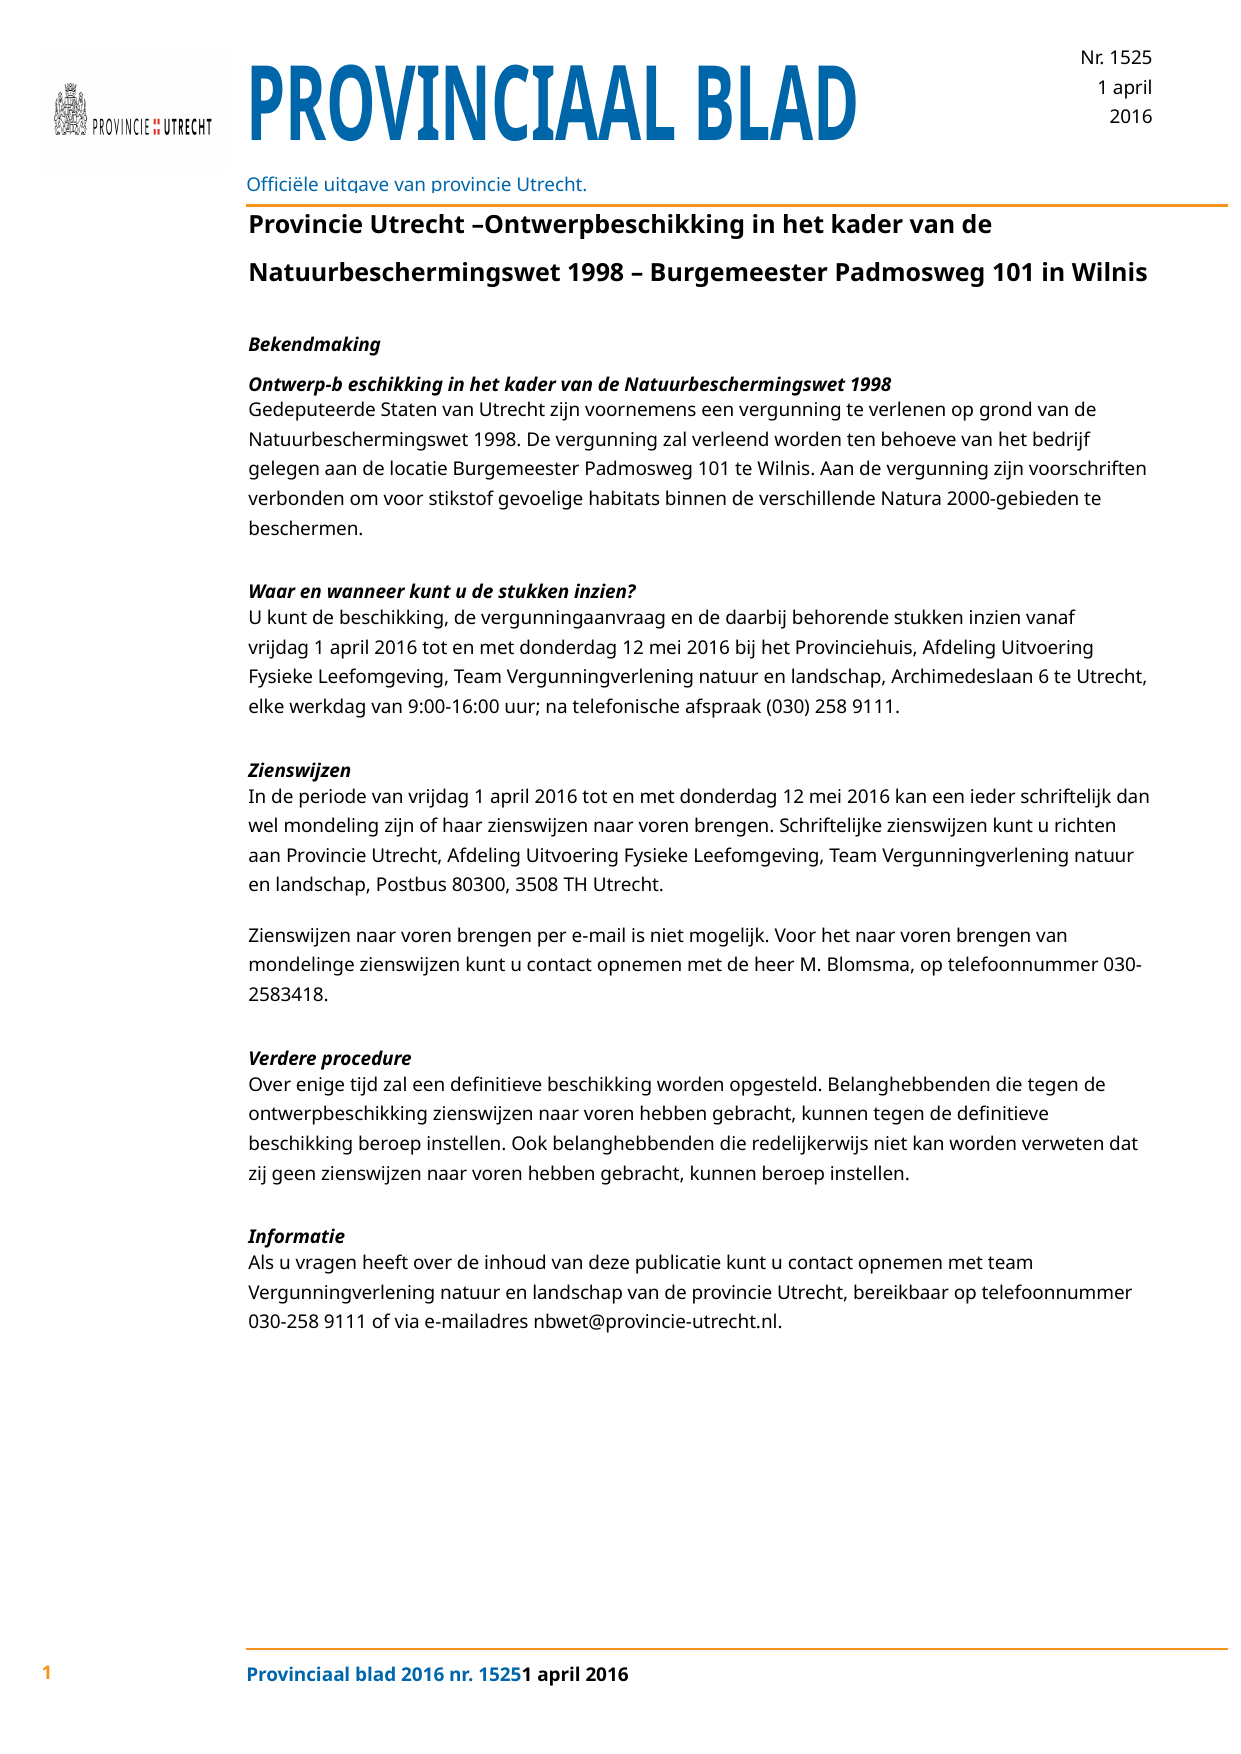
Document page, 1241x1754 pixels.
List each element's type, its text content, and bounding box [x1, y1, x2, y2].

text Zienswijzen [248, 757, 1152, 783]
text Zienswijzen naar voren brengen per e-mail is niet mogelijk. Voor het naar voren brengen van mondelinge zienswijzen kunt u contact opnemen met de heer M. Blomsma, op telefoonnummer 030-2583418. [248, 922, 1152, 1007]
text Bekendmaking [248, 331, 1152, 357]
text Gedeputeerde Staten van Utrecht zijn voornemens een vergunning te verlenen op grond van de Natuurbeschermingswet 1998. De vergunning zal verleend worden ten behoeve van het bedrijf gelegen aan de locatie Burgemeester Padmosweg 101 te Wilnis. Aan de vergunning zijn voorschriften verbonden om voor stikstof gevoelige habitats binnen de verschillende Natura 2000-gebieden te beschermen. [248, 396, 1152, 541]
text Als u vragen heeft over de inhoud van deze publicatie kunt u contact opnemen met team Vergunningverlening natuur en landschap van de provincie Utrecht, bereikbaar op telefoonnummer 030-258 9111 of via e-mailadres nbwet@provincie-utrecht.nl. [248, 1249, 1152, 1334]
picture [41, 47, 231, 172]
text Informatie [248, 1224, 1152, 1249]
text Ontwerp-b eschikking in het kader van de Natuurbeschermingswet 1998 [248, 371, 1152, 396]
text Verdere procedure [248, 1045, 1152, 1071]
text In de periode van vrijdag 1 april 2016 tot en met donderdag 12 mei 2016 kan een ieder schriftelijk dan wel mondeling zijn of haar zienswijzen naar voren brengen. Schriftelijke zienswijzen kunt u richten aan Provincie Utrecht, Afdeling Uitvoering Fysieke Leefomgeving, Team Vergunningverlening natuur en landschap, Postbus 80300, 3508 TH Utrecht. [248, 783, 1152, 897]
text Waar en wanneer kunt u de stukken inzien? [248, 579, 1152, 604]
text U kunt de beschikking, de vergunningaanvraag en de daarbij behorende stukken inzien vanaf vrijdag 1 april 2016 tot en met donderdag 12 mei 2016 bij het Provinciehuis, Afdeling Uitvoering Fysieke Leefomgeving, Team Vergunningverlening natuur en landschap, Archimedeslaan 6 te Utrecht, elke werkdag van 9:00-16:00 uur; na telefonische afspraak (030) 258 9111. [248, 604, 1152, 719]
text Over enige tijd zal een definitieve beschikking worden opgesteld. Belanghebbenden die tegen de ontwerpbeschikking zienswijzen naar voren hebben gebracht, kunnen tegen de definitieve beschikking beroep instellen. Ook belanghebbenden die redelijkerwijs niet kan worden verweten dat zij geen zienswijzen naar voren hebben gebracht, kunnen beroep instellen. [248, 1071, 1152, 1185]
text Provincie Utrecht –Ontwerpbeschikking in het kader van de Natuurbeschermingswet 1998 – Burgemeester Padmosweg 101 in Wilnis [248, 207, 1152, 288]
